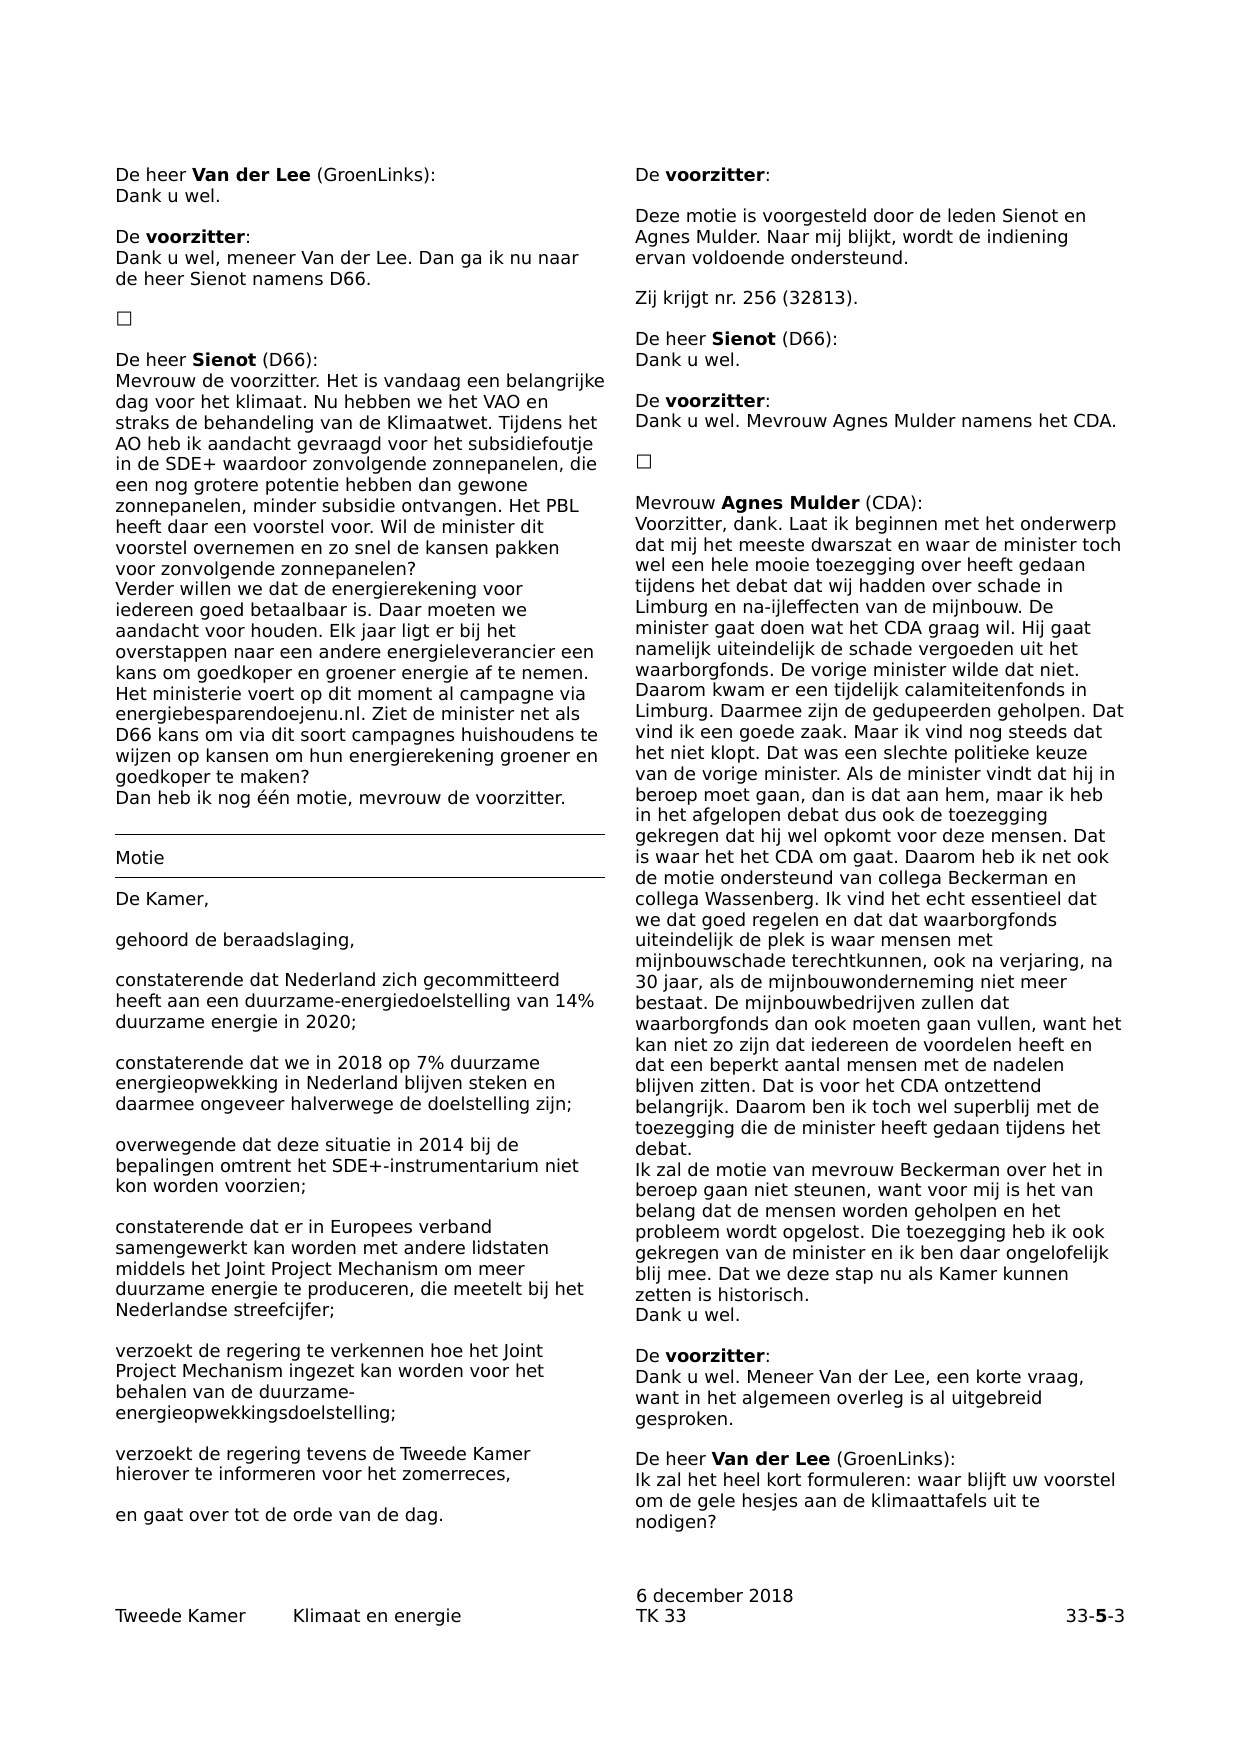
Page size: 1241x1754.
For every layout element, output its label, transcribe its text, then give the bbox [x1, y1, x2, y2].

text constaterende dat we in 2018 op 7% duurzame energieopwekking in Nederland blijven steken en daarmee ongeveer halverwege de doelstelling zijn; [115, 1052, 605, 1115]
text De voorzitter: [115, 227, 605, 248]
text verzoekt de regering te verkennen hoe het Joint Project Mechanism ingezet kan worden voor het behalen van de duurzame-energieopwekkingsdoelstelling; [115, 1341, 605, 1423]
text Verder willen we dat de energierekening voor iedereen goed betaalbaar is. Daar moeten we aandacht voor houden. Elk jaar ligt er bij het overstappen naar een andere energieleverancier een kans om goedkoper en groener energie af te nemen. Het ministerie voert op dit moment al campagne via energiebesparendoejenu.nl. Ziet de minister net als D66 kans om via dit soort campagnes huishoudens te wijzen op kansen om hun energierekening groener en goedkoper te maken? [115, 579, 605, 787]
text Dank u wel. Meneer Van der Lee, een korte vraag, want in het algemeen overleg is al uitgebreid gesproken. [635, 1367, 1125, 1429]
text De voorzitter: [635, 391, 1125, 411]
text Mevrouw de voorzitter. Het is vandaag een belangrijke dag voor het klimaat. Nu hebben we het VAO en straks de behandeling van de Klimaatwet. Tijdens het AO heb ik aandacht gevraagd voor het subsidiefoutje in de SDE+ waardoor zonvolgende zonnepanelen, die een nog grotere potentie hebben dan gewone zonnepanelen, minder subsidie ontvangen. Het PBL heeft daar een voorstel voor. Wil de minister dit voorstel overnemen en zo snel de kansen pakken voor zonvolgende zonnepanelen? [115, 371, 605, 579]
text Motie [115, 848, 605, 869]
text Mevrouw Agnes Mulder (CDA): [635, 493, 1125, 513]
text De heer Sienot (D66): [115, 350, 605, 371]
text constaterende dat Nederland zich gecommitteerd heeft aan een duurzame-energiedoelstelling van 14% duurzame energie in 2020; [115, 970, 605, 1032]
text De Kamer, [115, 889, 605, 909]
text Ik zal de motie van mevrouw Beckerman over het in beroep gaan niet steunen, want voor mij is het van belang dat de mensen worden geholpen en het probleem wordt opgelost. Die toezegging heb ik ook gekregen van de minister en ik ben daar ongelofelijk blij mee. Dat we deze stap nu als Kamer kunnen zetten is historisch. [635, 1159, 1125, 1305]
text ⬜ [635, 452, 1125, 473]
text Dan heb ik nog één motie, mevrouw de voorzitter. [115, 787, 605, 808]
text Voorzitter, dank. Laat ik beginnen met het onderwerp dat mij het meeste dwarszat en waar de minister toch wel een hele mooie toezegging over heeft gedaan tijdens het debat dat wij hadden over schade in Limburg en na-ijleffecten van de mijnbouw. De minister gaat doen wat het CDA graag wil. Hij gaat namelijk uiteindelijk de schade vergoeden uit het waarborgfonds. De vorige minister wilde dat niet. Daarom kwam er een tijdelijk calamiteitenfonds in Limburg. Daarmee zijn de gedupeerden geholpen. Dat vind ik een goede zaak. Maar ik vind nog steeds dat het niet klopt. Dat was een slechte politieke keuze van de vorige minister. Als de minister vindt dat hij in beroep moet gaan, dan is dat aan hem, maar ik heb in het afgelopen debat dus ook de toezegging gekregen dat hij wel opkomt voor deze mensen. Dat is waar het het CDA om gaat. Daarom heb ik net ook de motie ondersteund van collega Beckerman en collega Wassenberg. Ik vind het echt essentieel dat we dat goed regelen en dat dat waarborgfonds uiteindelijk de plek is waar mensen met mijnbouwschade terechtkunnen, ook na verjaring, na 30 jaar, als de mijnbouwonderneming niet meer bestaat. De mijnbouwbedrijven zullen dat waarborgfonds dan ook moeten gaan vullen, want het kan niet zo zijn dat iedereen de voordelen heeft en dat een beperkt aantal mensen met de nadelen blijven zitten. Dat is voor het CDA ontzettend belangrijk. Daarom ben ik toch wel superblij met de toezegging die de minister heeft gedaan tijdens het debat. [635, 513, 1125, 1159]
text en gaat over tot de orde van de dag. [115, 1505, 605, 1526]
text Zij krijgt nr. 256 (32813). [635, 288, 1125, 309]
text De heer Van der Lee (GroenLinks): [115, 165, 605, 186]
text gehoord de beraadslaging, [115, 929, 605, 950]
text Dank u wel. [635, 1305, 1125, 1326]
text ⬜ [115, 309, 605, 330]
text De voorzitter: [635, 165, 1125, 186]
text constaterende dat er in Europees verband samengewerkt kan worden met andere lidstaten middels het Joint Project Mechanism om meer duurzame energie te produceren, die meetelt bij het Nederlandse streefcijfer; [115, 1217, 605, 1321]
text Dank u wel. [635, 350, 1125, 371]
text Dank u wel. Mevrouw Agnes Mulder namens het CDA. [635, 411, 1125, 432]
text overwegende dat deze situatie in 2014 bij de bepalingen omtrent het SDE+-instrumentarium niet kon worden voorzien; [115, 1135, 605, 1197]
text De heer Van der Lee (GroenLinks): [635, 1449, 1125, 1470]
text De heer Sienot (D66): [635, 329, 1125, 350]
text Dank u wel, meneer Van der Lee. Dan ga ik nu naar de heer Sienot namens D66. [115, 248, 605, 289]
text verzoekt de regering tevens de Tweede Kamer hierover te informeren voor het zomerreces, [115, 1443, 605, 1485]
text Ik zal het heel kort formuleren: waar blijft uw voorstel om de gele hesjes aan de klimaattafels uit te nodigen? [635, 1470, 1125, 1532]
text Deze motie is voorgesteld door de leden Sienot en Agnes Mulder. Naar mij blijkt, wordt de indiening ervan voldoende ondersteund. [635, 206, 1125, 268]
text Dank u wel. [115, 186, 605, 207]
text De voorzitter: [635, 1346, 1125, 1367]
